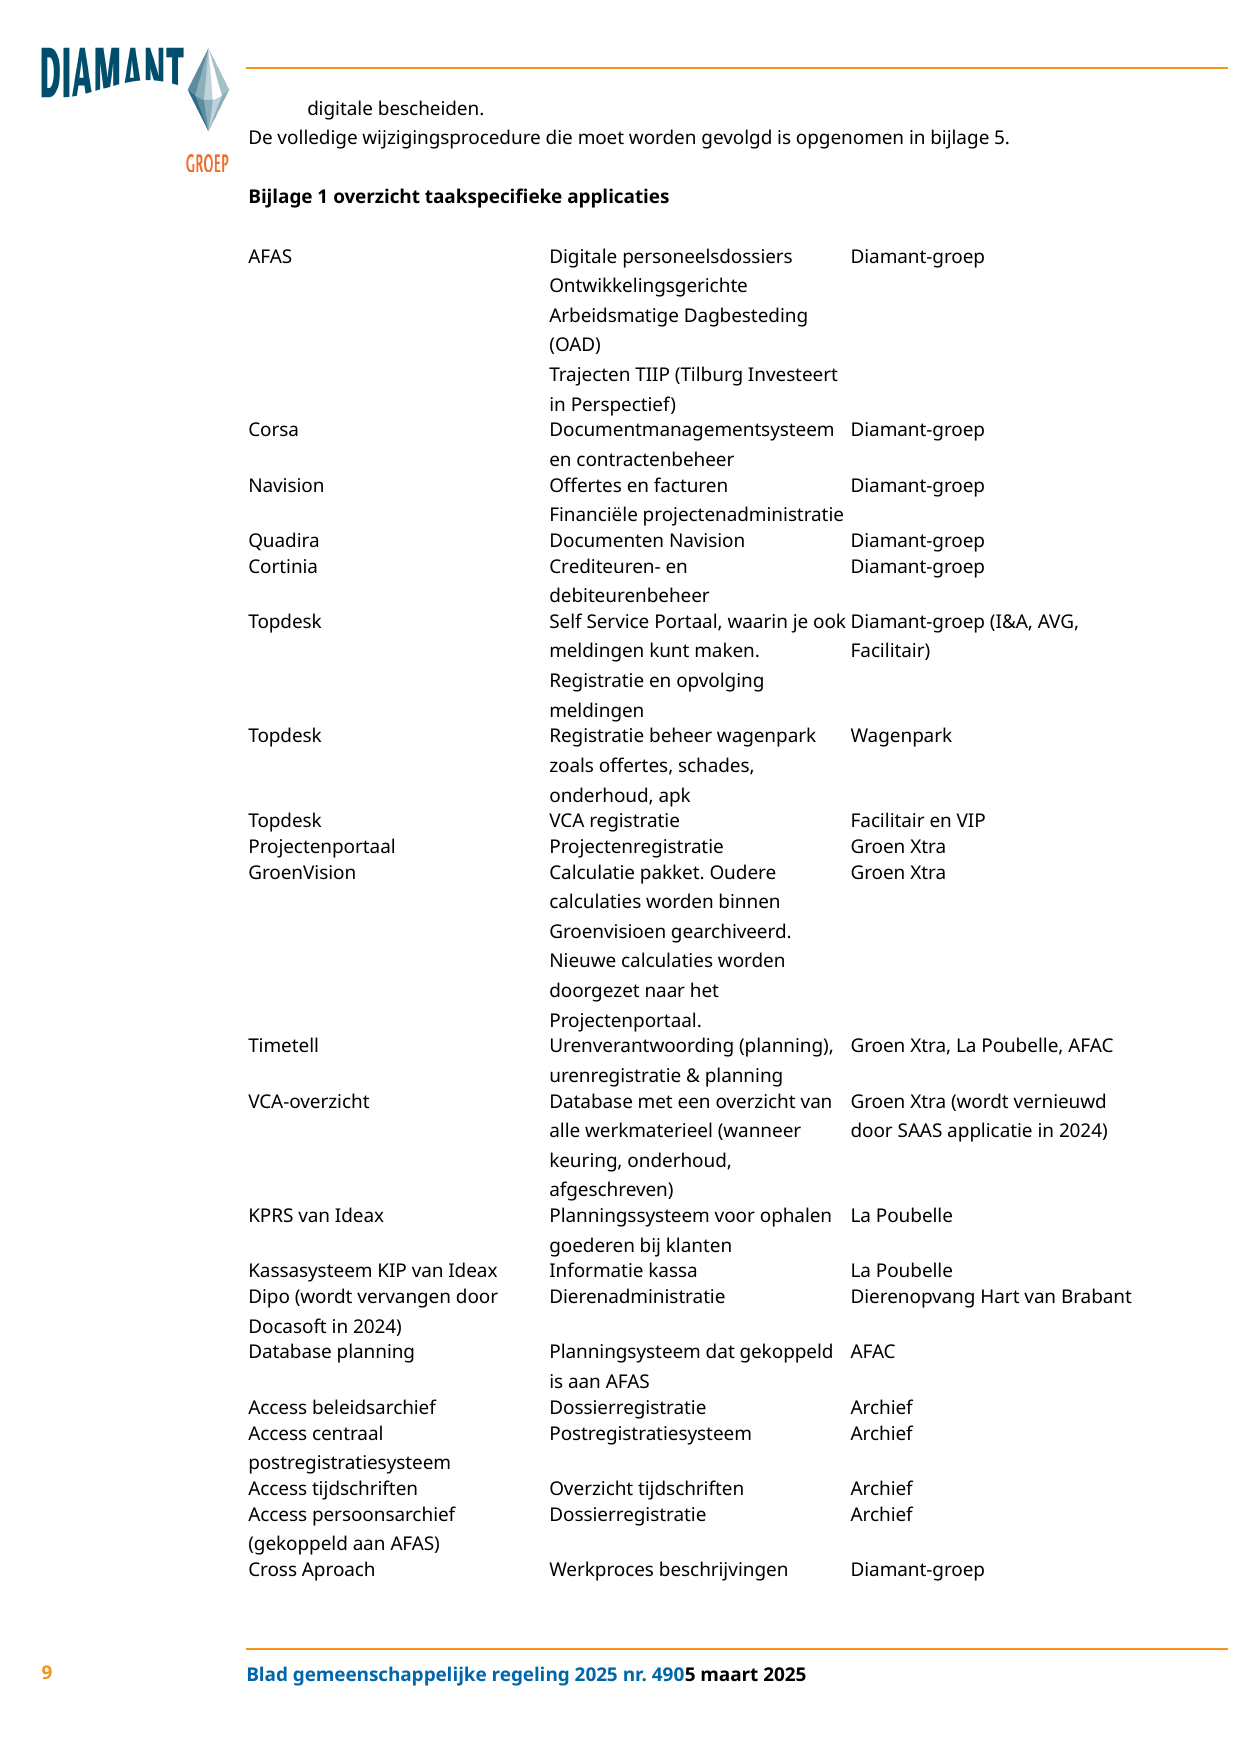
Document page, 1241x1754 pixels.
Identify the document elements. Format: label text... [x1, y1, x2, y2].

table_cell Werkproces beschrijvingen [549, 1556, 850, 1582]
text Bijlage 1 overzicht taakspecifieke applicaties [248, 183, 1152, 209]
table_cell Archief [850, 1475, 1152, 1501]
table_cell Documentmanagementsysteem en contractenbeheer [549, 416, 850, 472]
table_cell Groen Xtra [850, 859, 1152, 1033]
table_cell Dossierregistratie [549, 1501, 850, 1556]
table_cell Facilitair en VIP [850, 808, 1152, 833]
table_cell Dossierregistratie [549, 1394, 850, 1420]
table_cell Diamant-groep (I&A, AVG, Facilitair) [850, 608, 1152, 723]
picture [48, 58, 53, 87]
table_cell Topdesk [248, 608, 549, 723]
table_cell GroenVision [248, 859, 549, 1033]
table_cell Corsa [248, 416, 549, 472]
table_cell Dierenopvang Hart van Brabant [850, 1284, 1152, 1339]
table_cell Database planning [248, 1339, 549, 1394]
text De volledige wijzigingsprocedure die moet worden gevolgd is opgenomen in bijlage 5. [248, 124, 1152, 150]
table_cell Registratie beheer wagenpark zoals offertes, schades, onderhoud, apk [549, 723, 850, 807]
table_cell Topdesk [248, 723, 549, 807]
table_cell Topdesk [248, 808, 549, 833]
picture [151, 47, 158, 69]
table_cell Cortinia [248, 553, 549, 608]
table_header Diamant-groep [850, 243, 1152, 416]
table_cell Informatie kassa [549, 1258, 850, 1283]
table_cell Access centraal postregistratiesysteem [248, 1420, 549, 1475]
table_cell Access persoonsarchief (gekoppeld aan AFAS) [248, 1501, 549, 1556]
table_cell VCA registratie [549, 808, 850, 833]
list digitale bescheiden. [248, 95, 1152, 121]
table_cell Self Service Portaal, waarin je ook meldingen kunt maken. Registratie en opvolging meldingen [549, 608, 850, 723]
table_cell Database met een overzicht van alle werkmaterieel (wanneer keuring, onderhoud, afgeschreven) [549, 1088, 850, 1202]
table_cell La Poubelle [850, 1258, 1152, 1283]
table_cell Kassasysteem KIP van Ideax [248, 1258, 549, 1283]
table_cell Dipo (wordt vervangen door Docasoft in 2024) [248, 1284, 549, 1339]
table_cell Planningsysteem dat gekoppeld is aan AFAS [549, 1339, 850, 1394]
table_cell Archief [850, 1394, 1152, 1420]
table_cell Projectenportaal [248, 833, 549, 859]
table_cell Cross Aproach [248, 1556, 549, 1582]
picture [41, 47, 231, 172]
table_cell Quadira [248, 527, 549, 553]
table_cell Diamant-groep [850, 1556, 1152, 1582]
table_cell Postregistratiesysteem [549, 1420, 850, 1475]
table_cell Archief [850, 1420, 1152, 1475]
table_cell Projectenregistratie [549, 833, 850, 859]
table_cell Navision [248, 472, 549, 527]
table_cell Documenten Navision [549, 527, 850, 553]
table_cell Diamant-groep [850, 472, 1152, 527]
table_cell Timetell [248, 1033, 549, 1088]
table_cell Offertes en facturen Financiële projectenadministratie [549, 472, 850, 527]
table_cell Access tijdschriften [248, 1475, 549, 1501]
table_cell Overzicht tijdschriften [549, 1475, 850, 1501]
table_cell Diamant-groep [850, 527, 1152, 553]
picture [104, 47, 111, 71]
table_cell VCA-overzicht [248, 1088, 549, 1202]
table_header AFAS [248, 243, 549, 416]
table_cell Groen Xtra, La Poubelle, AFAC [850, 1033, 1152, 1088]
table_cell Groen Xtra [850, 833, 1152, 859]
table_cell Archief [850, 1501, 1152, 1556]
table_cell Diamant-groep [850, 553, 1152, 608]
table_header Digitale personeelsdossiers Ontwikkelingsgerichte Arbeidsmatige Dagbesteding (OAD) Trajecten TIIP (Tilburg Investeert in Perspectief) [549, 243, 850, 416]
table_cell La Poubelle [850, 1203, 1152, 1258]
table_cell Planningssysteem voor ophalen goederen bij klanten [549, 1203, 850, 1258]
table_cell Dierenadministratie [549, 1284, 850, 1339]
table_cell Urenverantwoording (planning), urenregistratie & planning [549, 1033, 850, 1088]
table_cell Groen Xtra (wordt vernieuwd door SAAS applicatie in 2024) [850, 1088, 1152, 1202]
table_cell KPRS van Ideax [248, 1203, 549, 1258]
table_cell Diamant-groep [850, 416, 1152, 472]
table_cell Wagenpark [850, 723, 1152, 807]
table_cell Crediteuren- en debiteurenbeheer [549, 553, 850, 608]
table_cell Access beleidsarchief [248, 1394, 549, 1420]
table_cell Calculatie pakket. Oudere calculaties worden binnen Groenvisioen gearchiveerd. Nieuwe calculaties worden doorgezet naar het Projectenportaal. [549, 859, 850, 1033]
table_cell AFAC [850, 1339, 1152, 1394]
